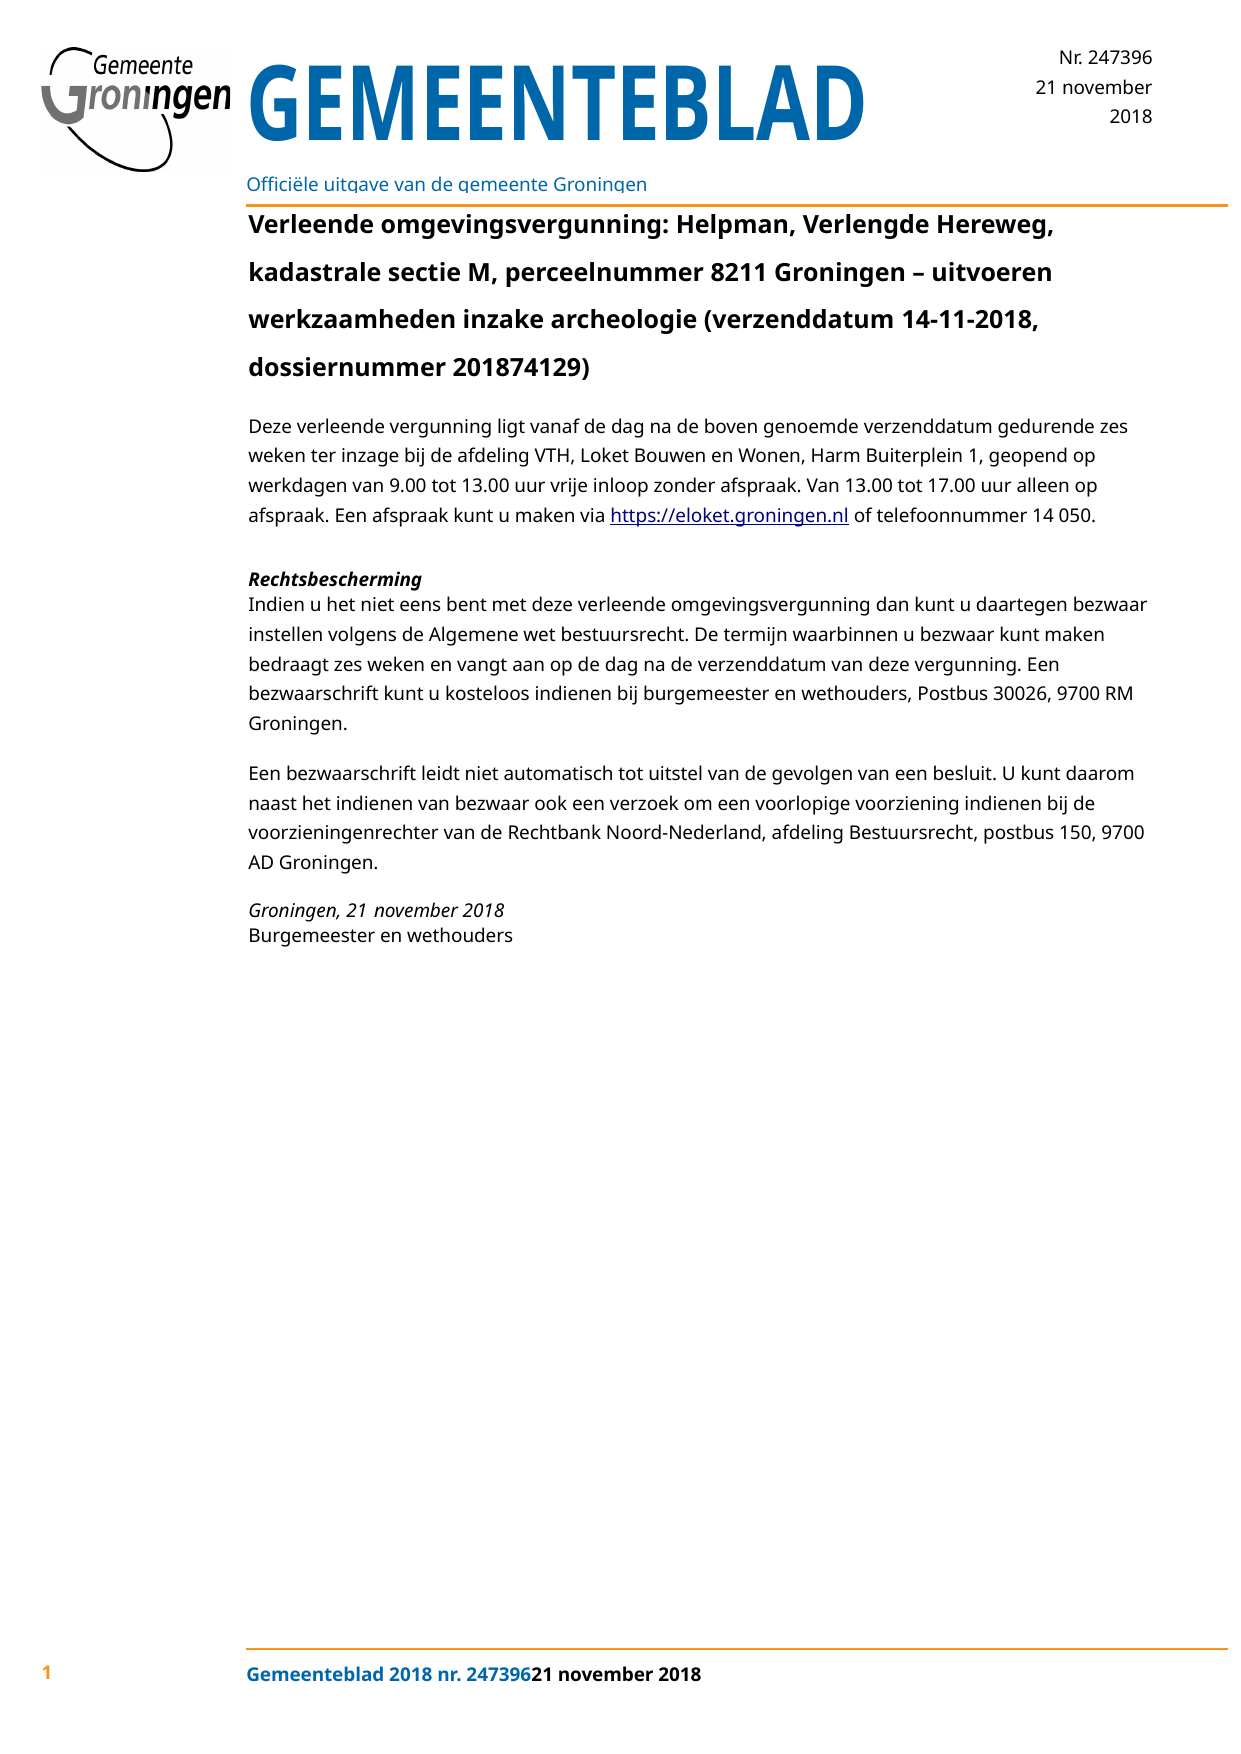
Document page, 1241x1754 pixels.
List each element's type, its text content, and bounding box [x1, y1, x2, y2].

text Rechtsbescherming [248, 566, 1152, 592]
text Deze verleende vergunning ligt vanaf de dag na de boven genoemde verzenddatum gedurende zes weken ter inzage bij de afdeling VTH, Loket Bouwen en Wonen, Harm Buiterplein 1, geopend op werkdagen van 9.00 tot 13.00 uur vrije inloop zonder afspraak. Van 13.00 tot 17.00 uur alleen op afspraak. Een afspraak kunt u maken via https://eloket.groningen.nl of telefoonnummer 14 050. [248, 413, 1152, 528]
text Een bezwaarschrift leidt niet automatisch tot uitstel van de gevolgen van een besluit. U kunt daarom naast het indienen van bezwaar ook een verzoek om een voorlopige voorziening indienen bij de voorzieningenrechter van de Rechtbank Noord-Nederland, afdeling Bestuursrecht, postbus 150, 9700 AD Groningen. [248, 760, 1152, 875]
picture [41, 47, 231, 172]
text Groningen, 21 november 2018 [248, 897, 1152, 923]
text Indien u het niet eens bent met deze verleende omgevingsvergunning dan kunt u daartegen bezwaar instellen volgens de Algemene wet bestuursrecht. De termijn waarbinnen u bezwaar kunt maken bedraagt zes weken en vangt aan op de dag na de verzenddatum van deze vergunning. Een bezwaarschrift kunt u kosteloos indienen bij burgemeester en wethouders, Postbus 30026, 9700 RM Groningen. [248, 592, 1152, 736]
text Burgemeester en wethouders [248, 923, 1152, 948]
text Verleende omgevingsvergunning: Helpman, Verlengde Hereweg, kadastrale sectie M, perceelnummer 8211 Groningen – uitvoeren werkzaamheden inzake archeologie (verzenddatum 14-11-2018, dossiernummer 201874129) [248, 207, 1152, 384]
